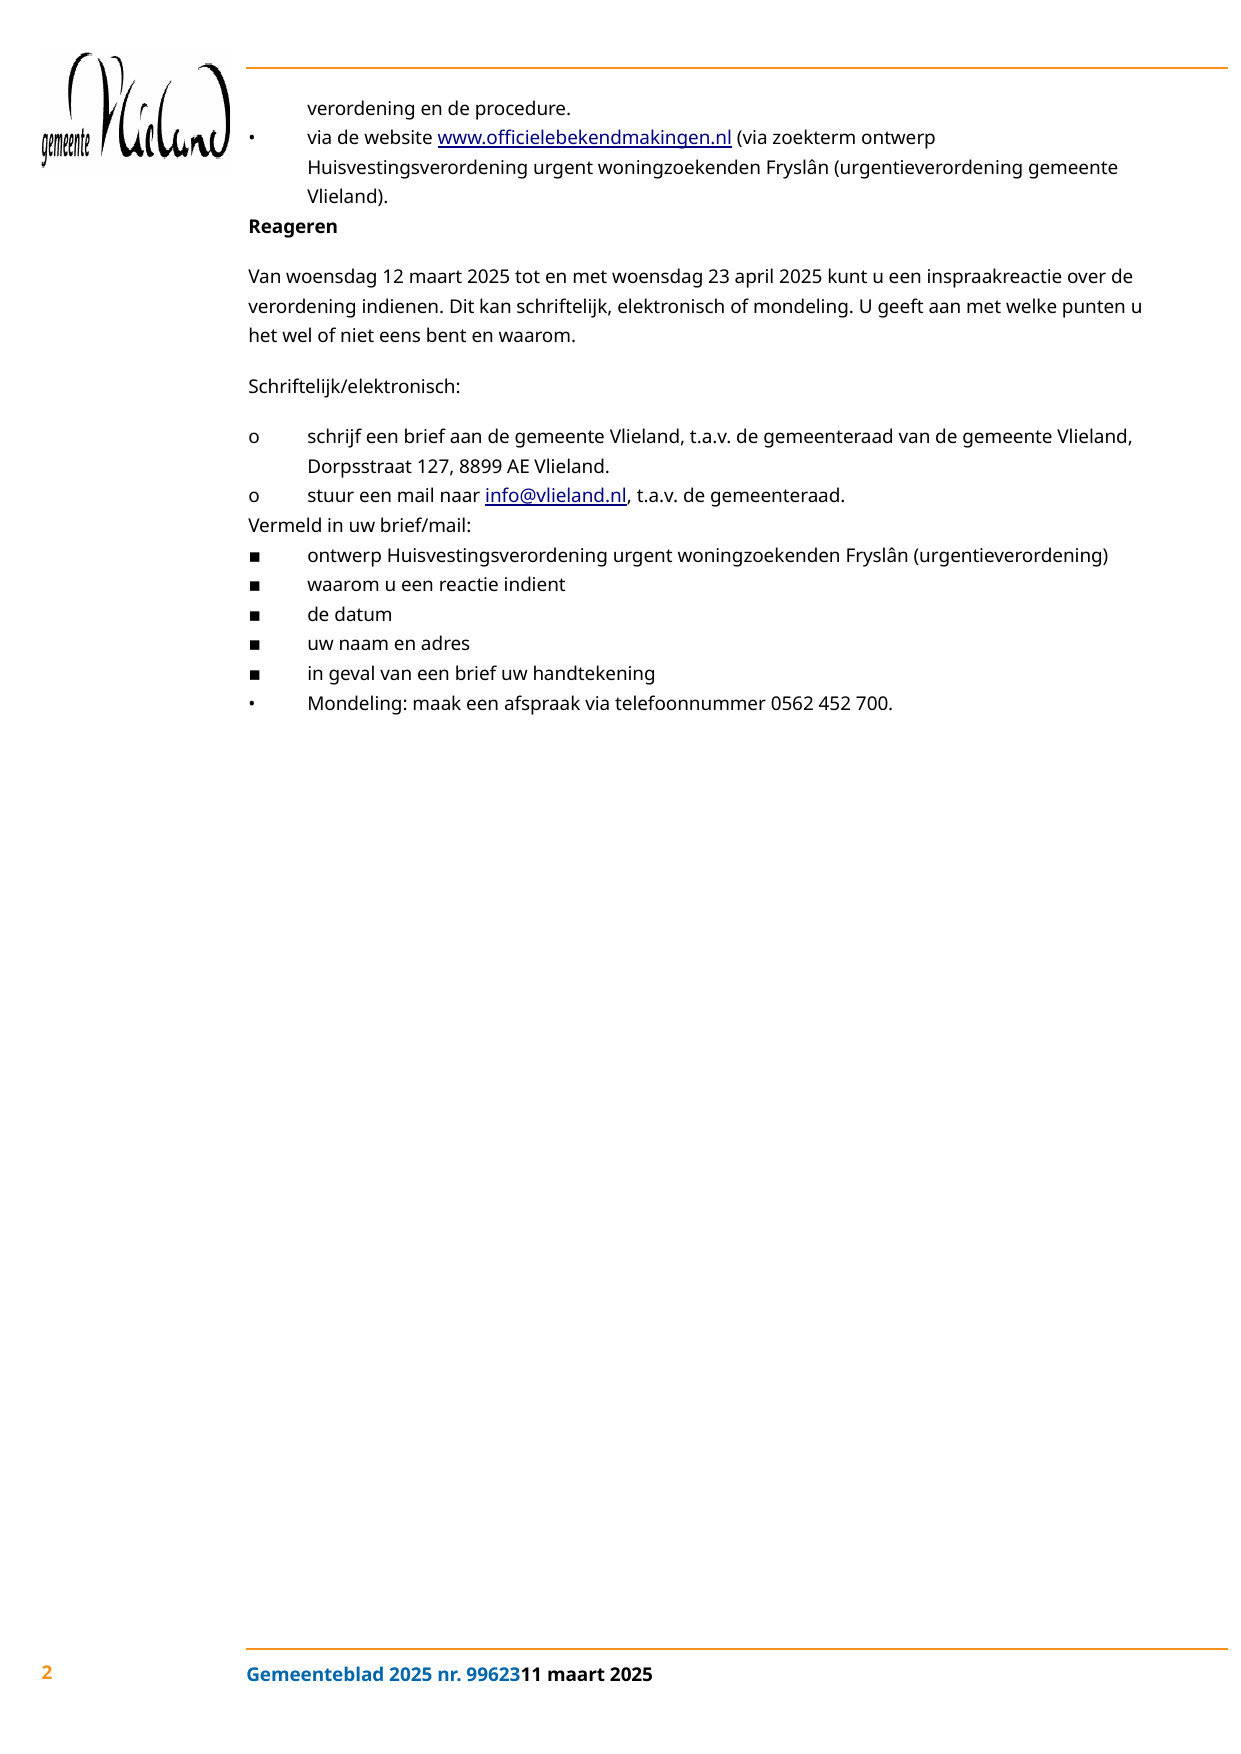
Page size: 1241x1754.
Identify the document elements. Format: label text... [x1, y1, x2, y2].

list waarom u een reactie indient [248, 571, 1152, 597]
list de datum [248, 601, 1152, 627]
list schrijf een brief aan de gemeente Vlieland, t.a.v. de gemeenteraad van de gemeente Vlieland, Dorpsstraat 127, 8899 AE Vlieland. [248, 423, 1152, 479]
list ontwerp Huisvestingsverordening urgent woningzoekenden Fryslân (urgentieverordening) [248, 542, 1152, 568]
picture [41, 47, 231, 172]
list uw naam en adres [248, 631, 1152, 656]
text Vermeld in uw brief/mail: [248, 512, 1152, 538]
list Mondeling: maak een afspraak via telefoonnummer 0562 452 700. [248, 690, 1152, 716]
list stuur een mail naar info@vlieland.nl, t.a.v. de gemeenteraad. [248, 483, 1152, 508]
text Van woensdag 12 maart 2025 tot en met woensdag 23 april 2025 kunt u een inspraakreactie over de verordening indienen. Dit kan schriftelijk, elektronisch of mondeling. U geeft aan met welke punten u het wel of niet eens bent en waarom. [248, 263, 1152, 348]
text Schriftelijk/elektronisch: [248, 373, 1152, 399]
text Reageren [248, 213, 1152, 239]
list verordening en de procedure. [248, 95, 1152, 121]
list via de website www.officielebekendmakingen.nl (via zoekterm ontwerp Huisvestingsverordening urgent woningzoekenden Fryslân (urgentieverordening gemeente Vlieland). [248, 124, 1152, 209]
list in geval van een brief uw handtekening [248, 660, 1152, 686]
